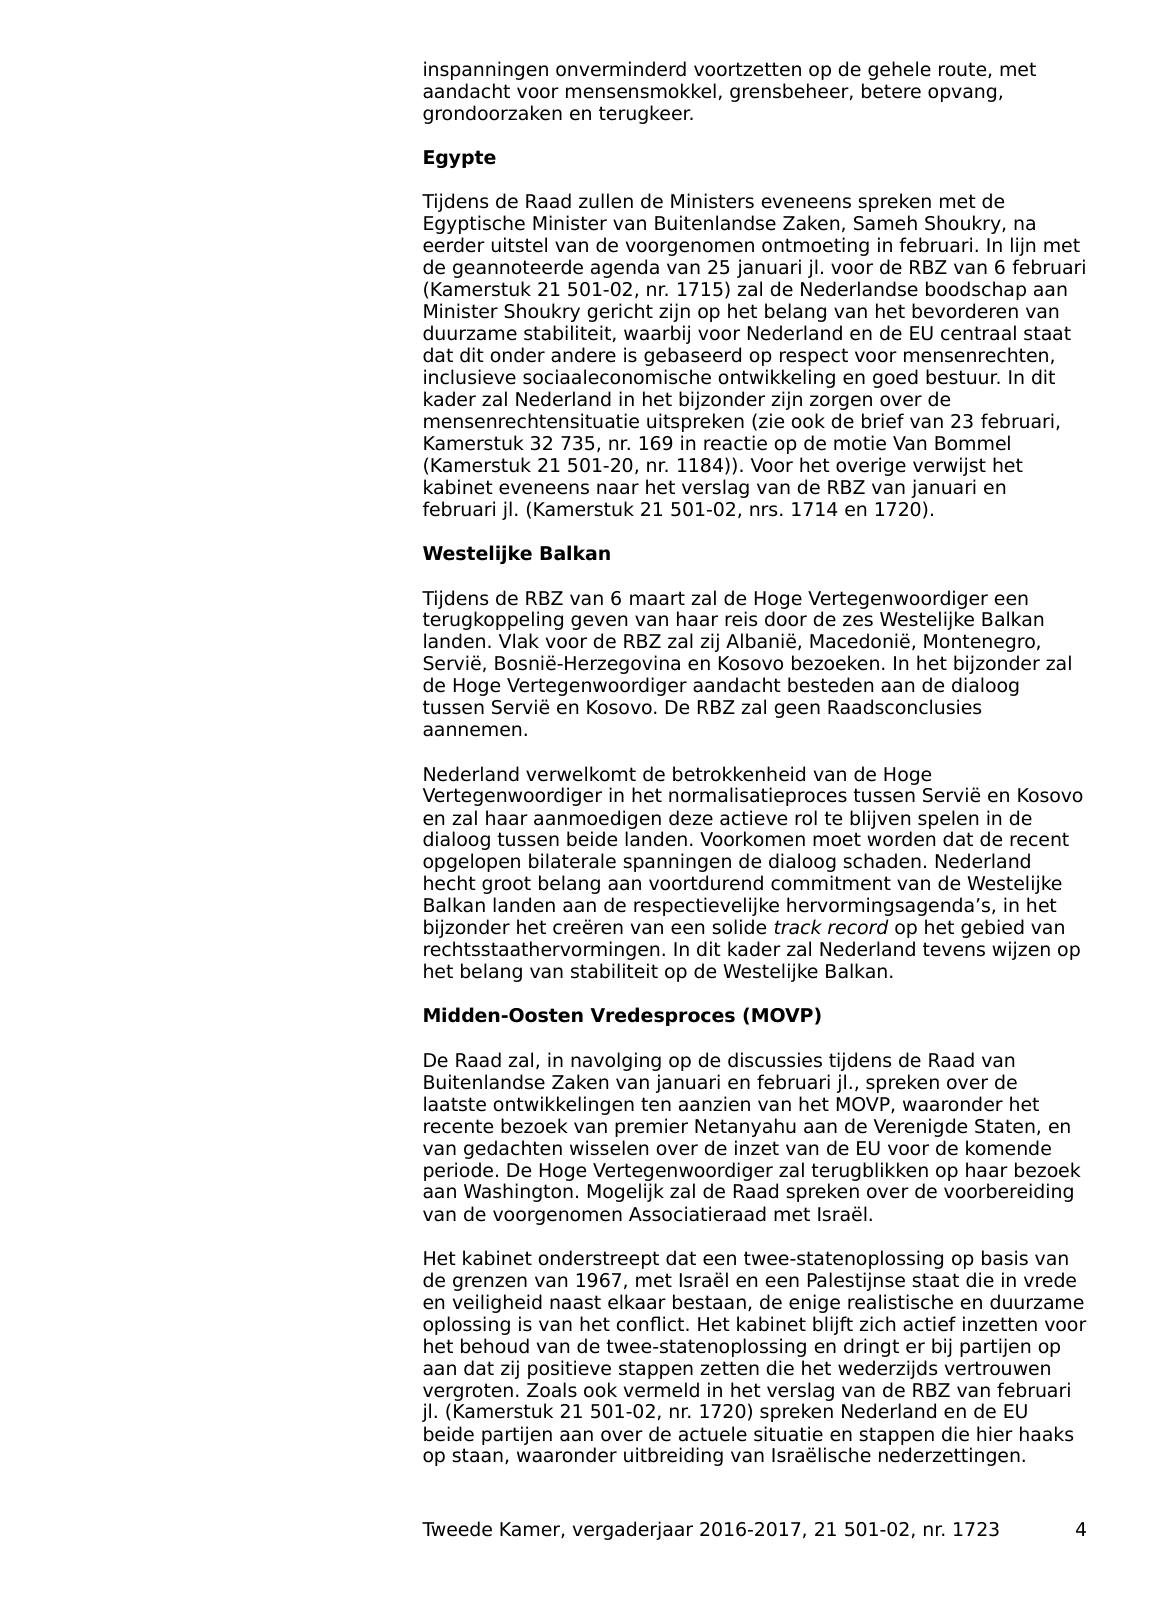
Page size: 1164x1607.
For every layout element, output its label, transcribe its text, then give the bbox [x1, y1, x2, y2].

text Nederland verwelkomt de betrokkenheid van de Hoge Vertegenwoordiger in het normalisatieproces tussen Servië en Kosovo en zal haar aanmoedigen deze actieve rol te blijven spelen in de dialoog tussen beide landen. Voorkomen moet worden dat de recent opgelopen bilaterale spanningen de dialoog schaden. Nederland hecht groot belang aan voortdurend commitment van de Westelijke Balkan landen aan de respectievelijke hervormingsagenda’s, in het bijzonder het creëren van een solide track record op het gebied van rechtsstaathervormingen. In dit kader zal Nederland tevens wijzen op het belang van stabiliteit op de Westelijke Balkan. [422, 763, 1087, 983]
subtitle Westelijke Balkan [422, 543, 1087, 565]
subtitle Midden-Oosten Vredesproces (MOVP) [422, 1005, 1087, 1027]
text Tijdens de Raad zullen de Ministers eveneens spreken met de Egyptische Minister van Buitenlandse Zaken, Sameh Shoukry, na eerder uitstel van de voorgenomen ontmoeting in februari. In lijn met de geannoteerde agenda van 25 januari jl. voor de RBZ van 6 februari (Kamerstuk 21 501-02, nr. 1715) zal de Nederlandse boodschap aan Minister Shoukry gericht zijn op het belang van het bevorderen van duurzame stabiliteit, waarbij voor Nederland en de EU centraal staat dat dit onder andere is gebaseerd op respect voor mensenrechten, inclusieve sociaaleconomische ontwikkeling en goed bestuur. In dit kader zal Nederland in het bijzonder zijn zorgen over de mensenrechtensituatie uitspreken (zie ook de brief van 23 februari, Kamerstuk 32 735, nr. 169 in reactie op de motie Van Bommel (Kamerstuk 21 501-20, nr. 1184)). Voor het overige verwijst het kabinet eveneens naar het verslag van de RBZ van januari en februari jl. (Kamerstuk 21 501-02, nrs. 1714 en 1720). [422, 191, 1087, 521]
text De Raad zal, in navolging op de discussies tijdens de Raad van Buitenlandse Zaken van januari en februari jl., spreken over de laatste ontwikkelingen ten aanzien van het MOVP, waaronder het recente bezoek van premier Netanyahu aan de Verenigde Staten, en van gedachten wisselen over de inzet van de EU voor de komende periode. De Hoge Vertegenwoordiger zal terugblikken op haar bezoek aan Washington. Mogelijk zal de Raad spreken over de voorbereiding van de voorgenomen Associatieraad met Israël. [422, 1049, 1087, 1225]
subtitle Egypte [422, 147, 1087, 169]
text inspanningen onverminderd voortzetten op de gehele route, met aandacht voor mensensmokkel, grensbeheer, betere opvang, grondoorzaken en terugkeer. [422, 59, 1087, 125]
text Het kabinet onderstreept dat een twee-statenoplossing op basis van de grenzen van 1967, met Israël en een Palestijnse staat die in vrede en veiligheid naast elkaar bestaan, de enige realistische en duurzame oplossing is van het conflict. Het kabinet blijft zich actief inzetten voor het behoud van de twee-statenoplossing en dringt er bij partijen op aan dat zij positieve stappen zetten die het wederzijds vertrouwen vergroten. Zoals ook vermeld in het verslag van de RBZ van februari jl. (Kamerstuk 21 501-02, nr. 1720) spreken Nederland en de EU beide partijen aan over de actuele situatie en stappen die hier haaks op staan, waaronder uitbreiding van Israëlische nederzettingen. [422, 1248, 1087, 1467]
text Tijdens de RBZ van 6 maart zal de Hoge Vertegenwoordiger een terugkoppeling geven van haar reis door de zes Westelijke Balkan landen. Vlak voor de RBZ zal zij Albanië, Macedonië, Montenegro, Servië, Bosnië-Herzegovina en Kosovo bezoeken. In het bijzonder zal de Hoge Vertegenwoordiger aandacht besteden aan de dialoog tussen Servië en Kosovo. De RBZ zal geen Raadsconclusies aannemen. [422, 587, 1087, 741]
